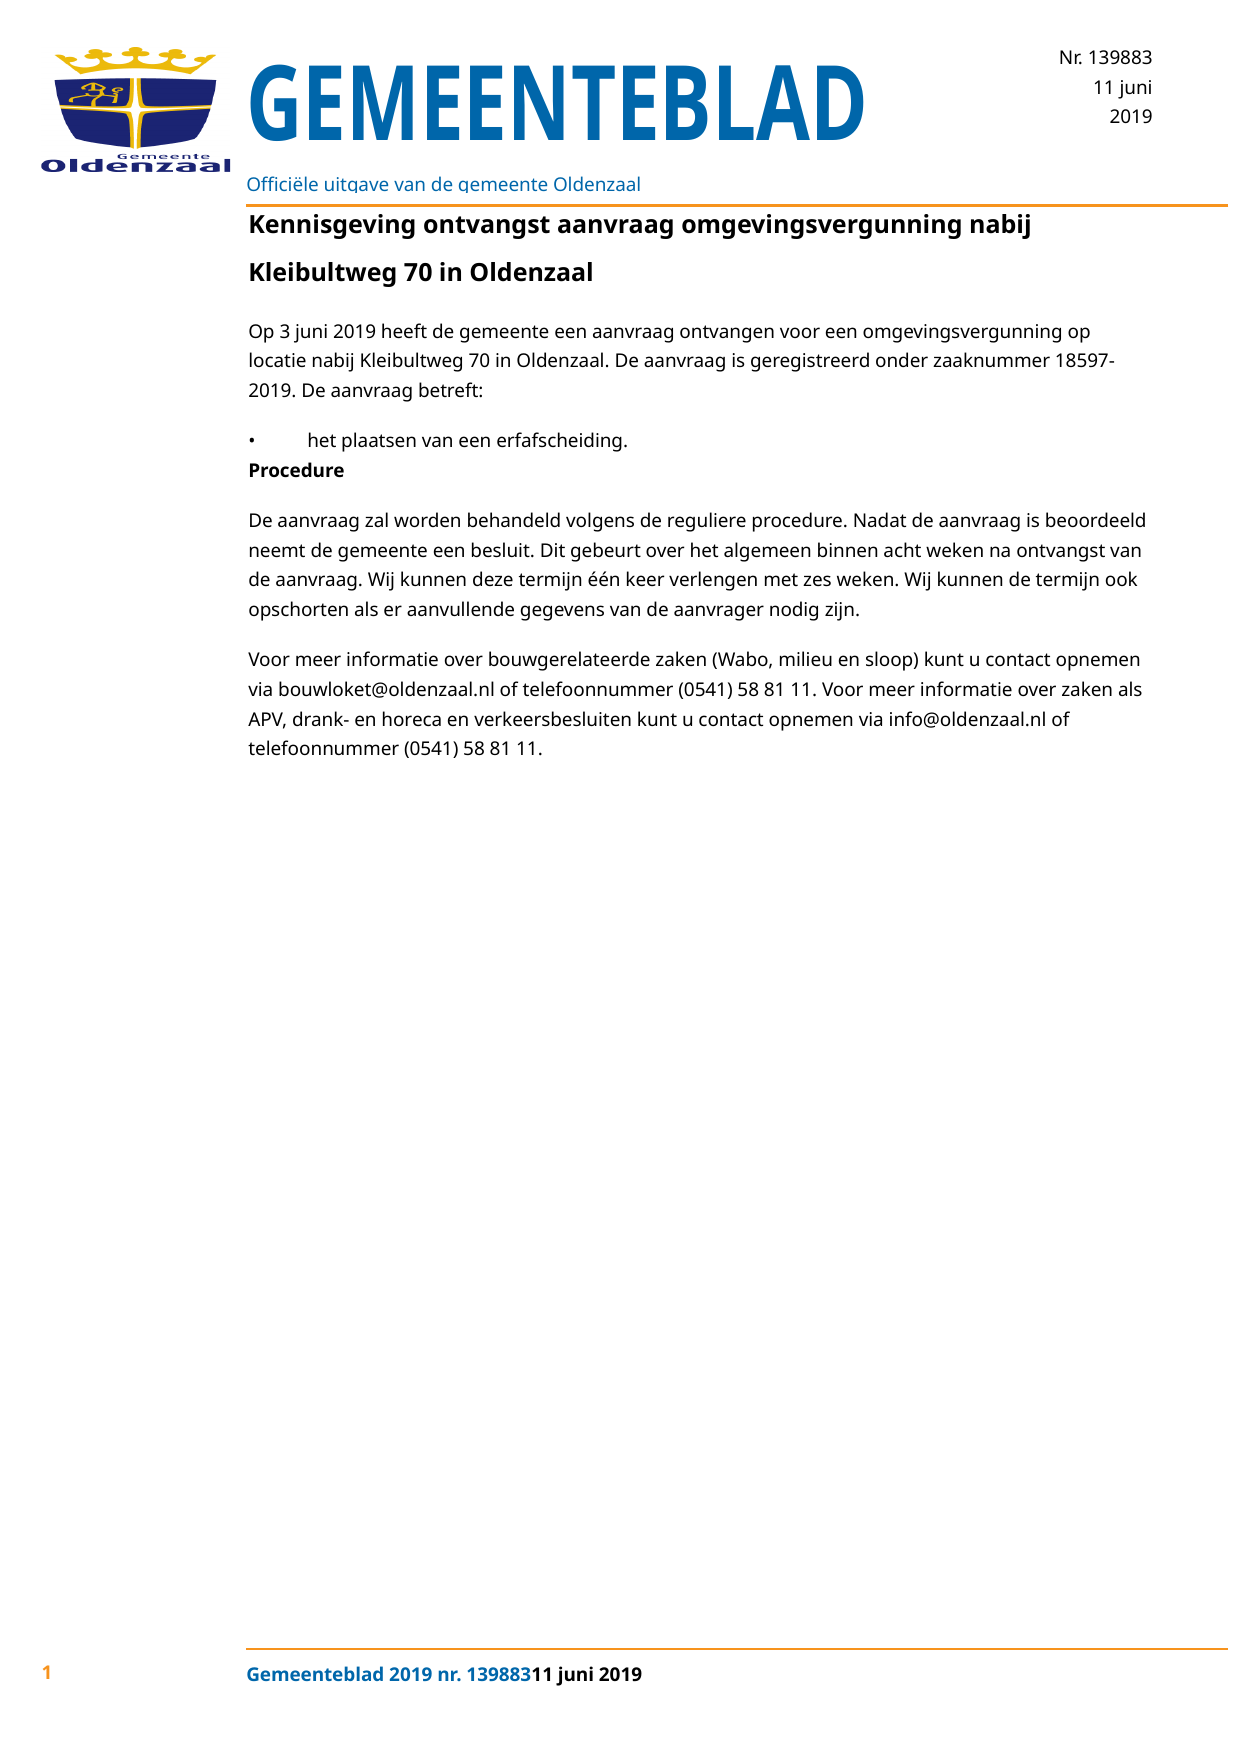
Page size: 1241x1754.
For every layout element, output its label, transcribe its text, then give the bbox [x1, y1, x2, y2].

text Op 3 juni 2019 heeft de gemeente een aanvraag ontvangen voor een omgevingsvergunning op locatie nabij Kleibultweg 70 in Oldenzaal. De aanvraag is geregistreerd onder zaaknummer 18597-2019. De aanvraag betreft: [248, 318, 1152, 403]
text Voor meer informatie over bouwgerelateerde zaken (Wabo, milieu en sloop) kunt u contact opnemen via bouwloket@oldenzaal.nl of telefoonnummer (0541) 58 81 11. Voor meer informatie over zaken als APV, drank- en horeca en verkeersbesluiten kunt u contact opnemen via info@oldenzaal.nl of telefoonnummer (0541) 58 81 11. [248, 647, 1152, 761]
picture [41, 47, 231, 172]
text Kennisgeving ontvangst aanvraag omgevingsvergunning nabij Kleibultweg 70 in Oldenzaal [248, 207, 1152, 288]
text De aanvraag zal worden behandeld volgens de reguliere procedure. Nadat de aanvraag is beoordeeld neemt de gemeente een besluit. Dit gebeurt over het algemeen binnen acht weken na ontvangst van de aanvraag. Wij kunnen deze termijn één keer verlengen met zes weken. Wij kunnen de termijn ook opschorten als er aanvullende gegevens van de aanvrager nodig zijn. [248, 507, 1152, 622]
list het plaatsen van een erfafscheiding. [248, 427, 1152, 453]
text Procedure [248, 457, 1152, 483]
